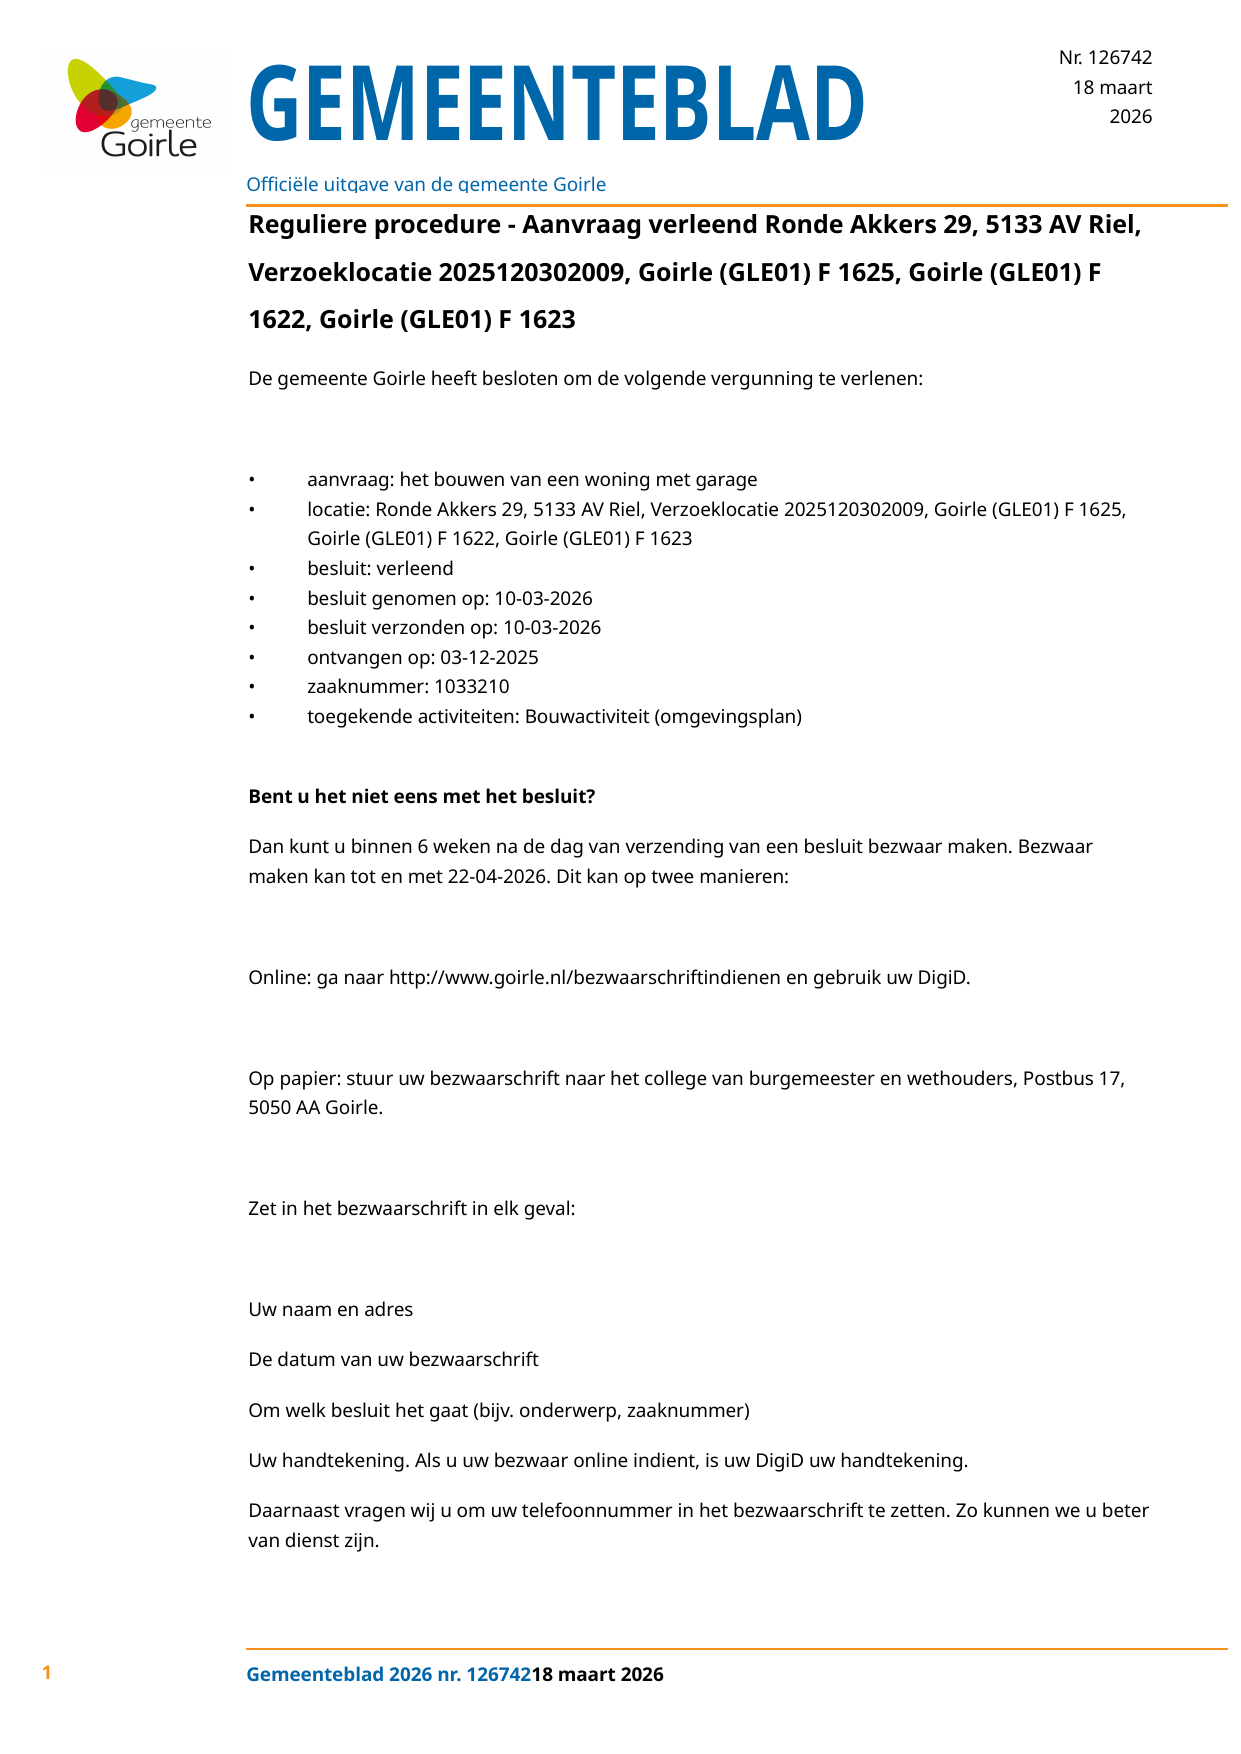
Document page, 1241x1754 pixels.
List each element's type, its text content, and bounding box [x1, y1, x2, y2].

text Online: ga naar http://www.goirle.nl/bezwaarschriftindienen en gebruik uw DigiD. [248, 964, 1152, 989]
text De datum van uw bezwaarschrift [248, 1346, 1152, 1372]
text Uw handtekening. Als u uw bezwaar online indient, is uw DigiD uw handtekening. [248, 1447, 1152, 1473]
list besluit: verleend [248, 555, 1152, 581]
list locatie: Ronde Akkers 29, 5133 AV Riel, Verzoeklocatie 2025120302009, Goirle (GLE01) F 1625, Goirle (GLE01) F 1622, Goirle (GLE01) F 1623 [248, 496, 1152, 551]
text Uw naam en adres [248, 1296, 1152, 1322]
list toegekende activiteiten: Bouwactiviteit (omgevingsplan) [248, 703, 1152, 729]
text Zet in het bezwaarschrift in elk geval: [248, 1195, 1152, 1221]
text Daarnaast vragen wij u om uw telefoonnummer in het bezwaarschrift te zetten. Zo kunnen we u beter van dienst zijn. [248, 1498, 1152, 1553]
picture [41, 47, 231, 172]
list zaaknummer: 1033210 [248, 673, 1152, 699]
list ontvangen op: 03-12-2025 [248, 644, 1152, 669]
text Op papier: stuur uw bezwaarschrift naar het college van burgemeester en wethouders, Postbus 17, 5050 AA Goirle. [248, 1065, 1152, 1120]
list aanvraag: het bouwen van een woning met garage [248, 466, 1152, 492]
list besluit genomen op: 10-03-2026 [248, 585, 1152, 610]
text De gemeente Goirle heeft besloten om de volgende vergunning te verlenen: [248, 366, 1152, 391]
text Om welk besluit het gaat (bijv. onderwerp, zaaknummer) [248, 1397, 1152, 1422]
text Dan kunt u binnen 6 weken na de dag van verzending van een besluit bezwaar maken. Bezwaar maken kan tot en met 22-04-2026. Dit kan op twee manieren: [248, 833, 1152, 889]
list besluit verzonden op: 10-03-2026 [248, 614, 1152, 640]
text Reguliere procedure - Aanvraag verleend Ronde Akkers 29, 5133 AV Riel, Verzoeklocatie 2025120302009, Goirle (GLE01) F 1625, Goirle (GLE01) F 1622, Goirle (GLE01) F 1623 [248, 207, 1152, 336]
text Bent u het niet eens met het besluit? [248, 783, 1152, 809]
